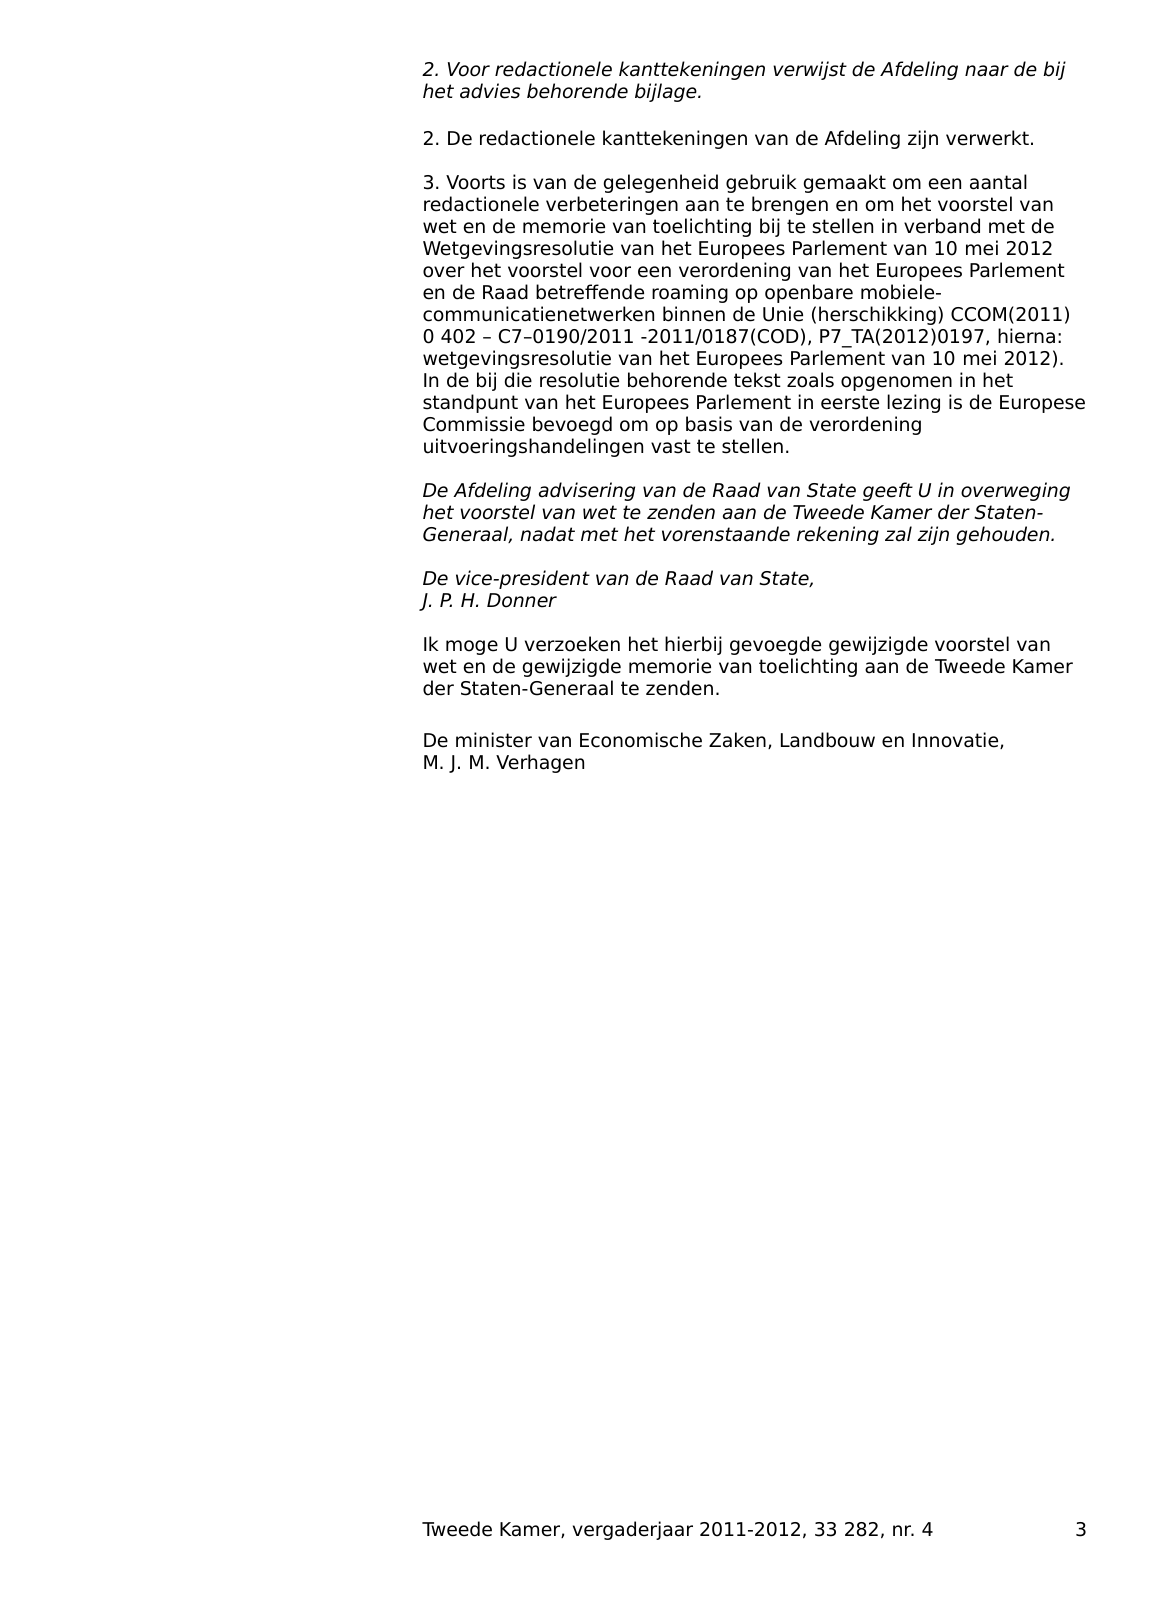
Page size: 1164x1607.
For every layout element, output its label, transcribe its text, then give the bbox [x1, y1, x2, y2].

text 3. Voorts is van de gelegenheid gebruik gemaakt om een aantal redactionele verbeteringen aan te brengen en om het voorstel van wet en de memorie van toelichting bij te stellen in verband met de Wetgevingsresolutie van het Europees Parlement van 10 mei 2012 over het voorstel voor een verordening van het Europees Parlement en de Raad betreffende roaming op openbare mobiele-communicatienetwerken binnen de Unie (herschikking) CCOM(2011) 0 402 – C7–0190/2011 -2011/0187(COD), P7_TA(2012)0197, hierna: wetgevingsresolutie van het Europees Parlement van 10 mei 2012). In de bij die resolutie behorende tekst zoals opgenomen in het standpunt van het Europees Parlement in eerste lezing is de Europese Commissie bevoegd om op basis van de verordening uitvoeringshandelingen vast te stellen. [422, 172, 1087, 458]
subtitle 2. Voor redactionele kanttekeningen verwijst de Afdeling naar de bij het advies behorende bijlage. [422, 59, 1087, 103]
text De vice-president van de Raad van State, [422, 568, 1087, 590]
text 2. De redactionele kanttekeningen van de Afdeling zijn verwerkt. [422, 128, 1087, 150]
text De Afdeling advisering van de Raad van State geeft U in overweging het voorstel van wet te zenden aan de Tweede Kamer der Staten-Generaal, nadat met het vorenstaande rekening zal zijn gehouden. [422, 480, 1087, 546]
text J. P. H. Donner [422, 590, 1087, 612]
text De minister van Economische Zaken, Landbouw en Innovatie, M. J. M. Verhagen [422, 730, 1087, 774]
text Ik moge U verzoeken het hierbij gevoegde gewijzigde voorstel van wet en de gewijzigde memorie van toelichting aan de Tweede Kamer der Staten-Generaal te zenden. [422, 634, 1087, 700]
